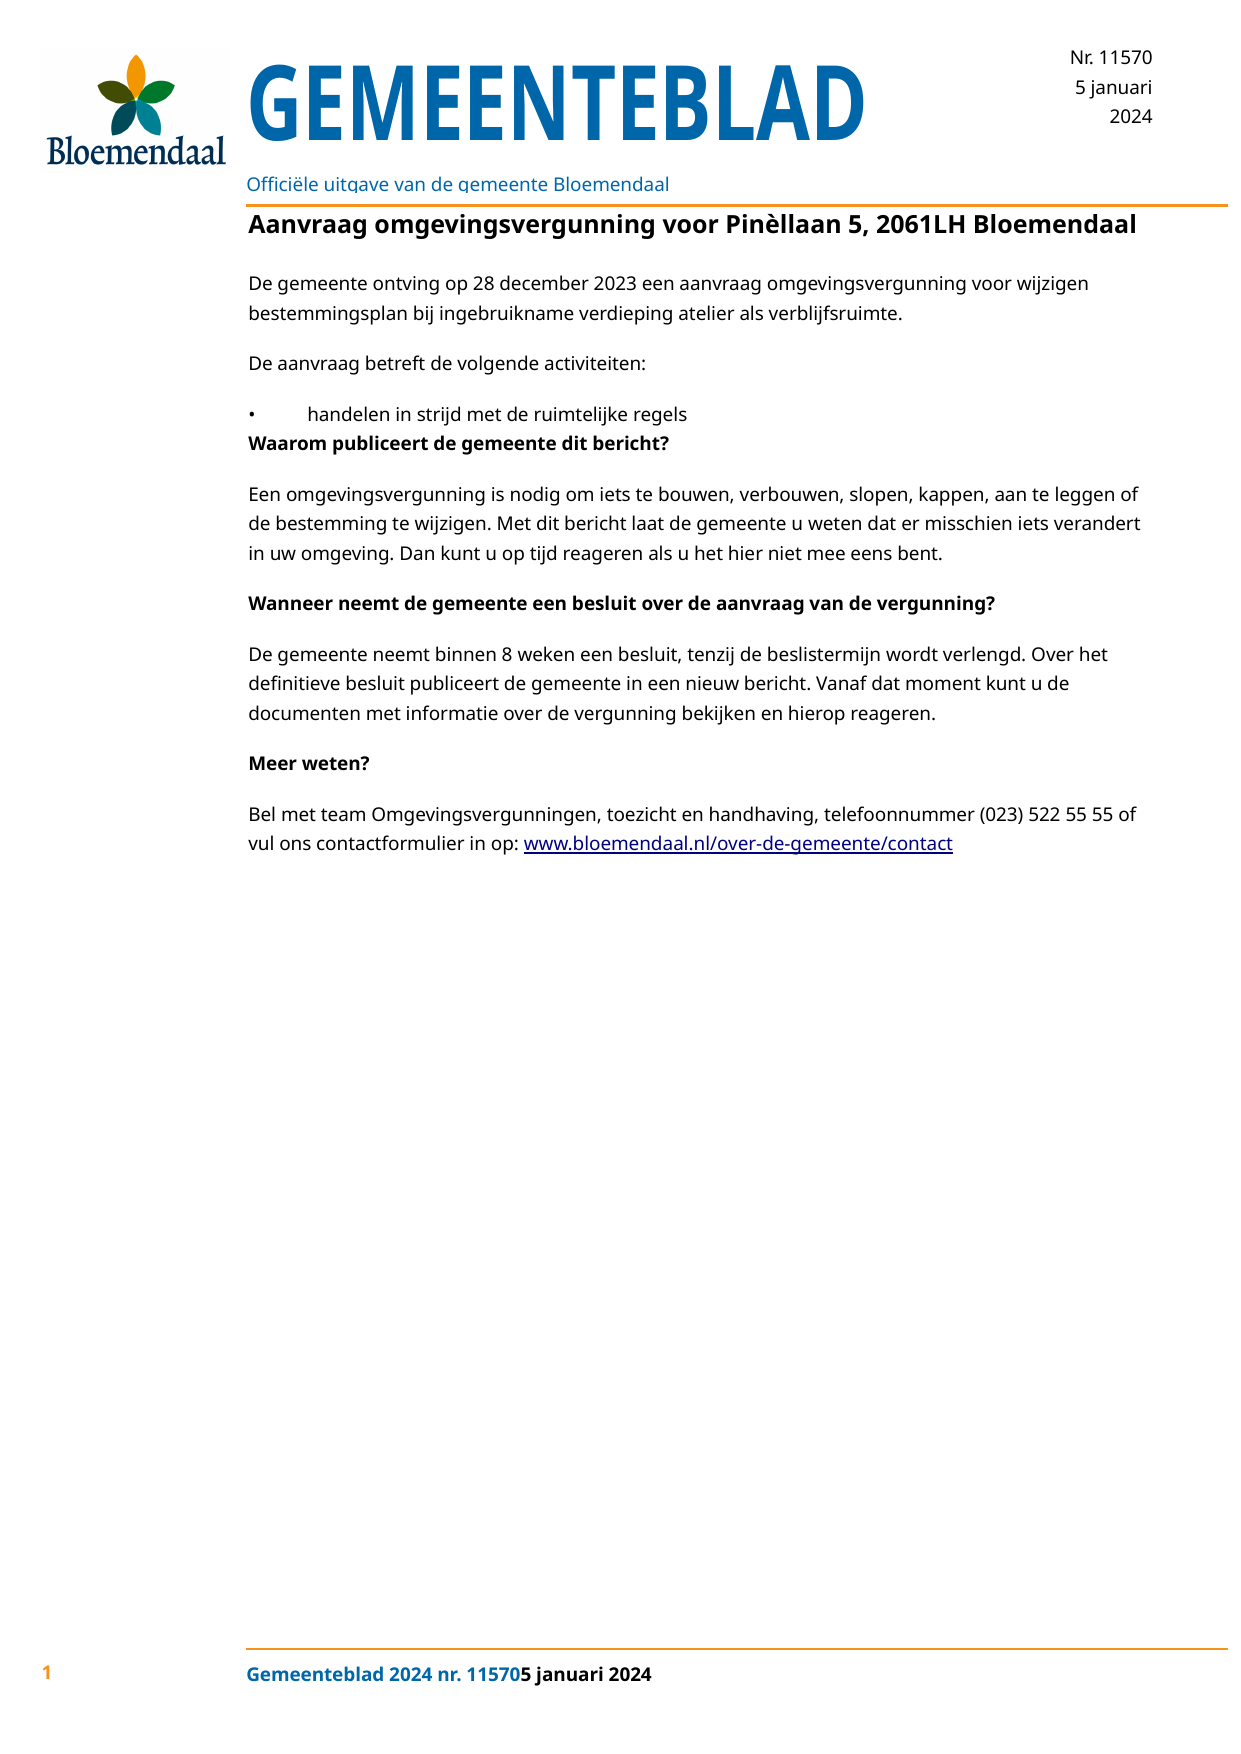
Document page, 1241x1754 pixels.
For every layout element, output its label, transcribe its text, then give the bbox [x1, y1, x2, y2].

text De gemeente ontving op 28 december 2023 een aanvraag omgevingsvergunning voor wijzigen bestemmingsplan bij ingebruikname verdieping atelier als verblijfsruimte. [248, 270, 1152, 326]
text Wanneer neemt de gemeente een besluit over de aanvraag van de vergunning? [248, 590, 1152, 616]
list handelen in strijd met de ruimtelijke regels [248, 401, 1152, 426]
text Aanvraag omgevingsvergunning voor Pinèllaan 5, 2061LH Bloemendaal [248, 207, 1152, 241]
text Bel met team Omgevingsvergunningen, toezicht en handhaving, telefoonnummer (023) 522 55 55 of vul ons contactformulier in op: www.bloemendaal.nl/over-de-gemeente/contact [248, 801, 1152, 856]
text Meer weten? [248, 750, 1152, 776]
text De gemeente neemt binnen 8 weken een besluit, tenzij de beslistermijn wordt verlengd. Over het definitieve besluit publiceert de gemeente in een nieuw bericht. Vanaf dat moment kunt u de documenten met informatie over de vergunning bekijken en hierop reageren. [248, 641, 1152, 726]
text De aanvraag betreft de volgende activiteiten: [248, 350, 1152, 376]
text Een omgevingsvergunning is nodig om iets te bouwen, verbouwen, slopen, kappen, aan te leggen of de bestemming te wijzigen. Met dit bericht laat de gemeente u weten dat er misschien iets verandert in uw omgeving. Dan kunt u op tijd reageren als u het hier niet mee eens bent. [248, 481, 1152, 566]
text Waarom publiceert de gemeente dit bericht? [248, 430, 1152, 456]
picture [41, 47, 231, 172]
